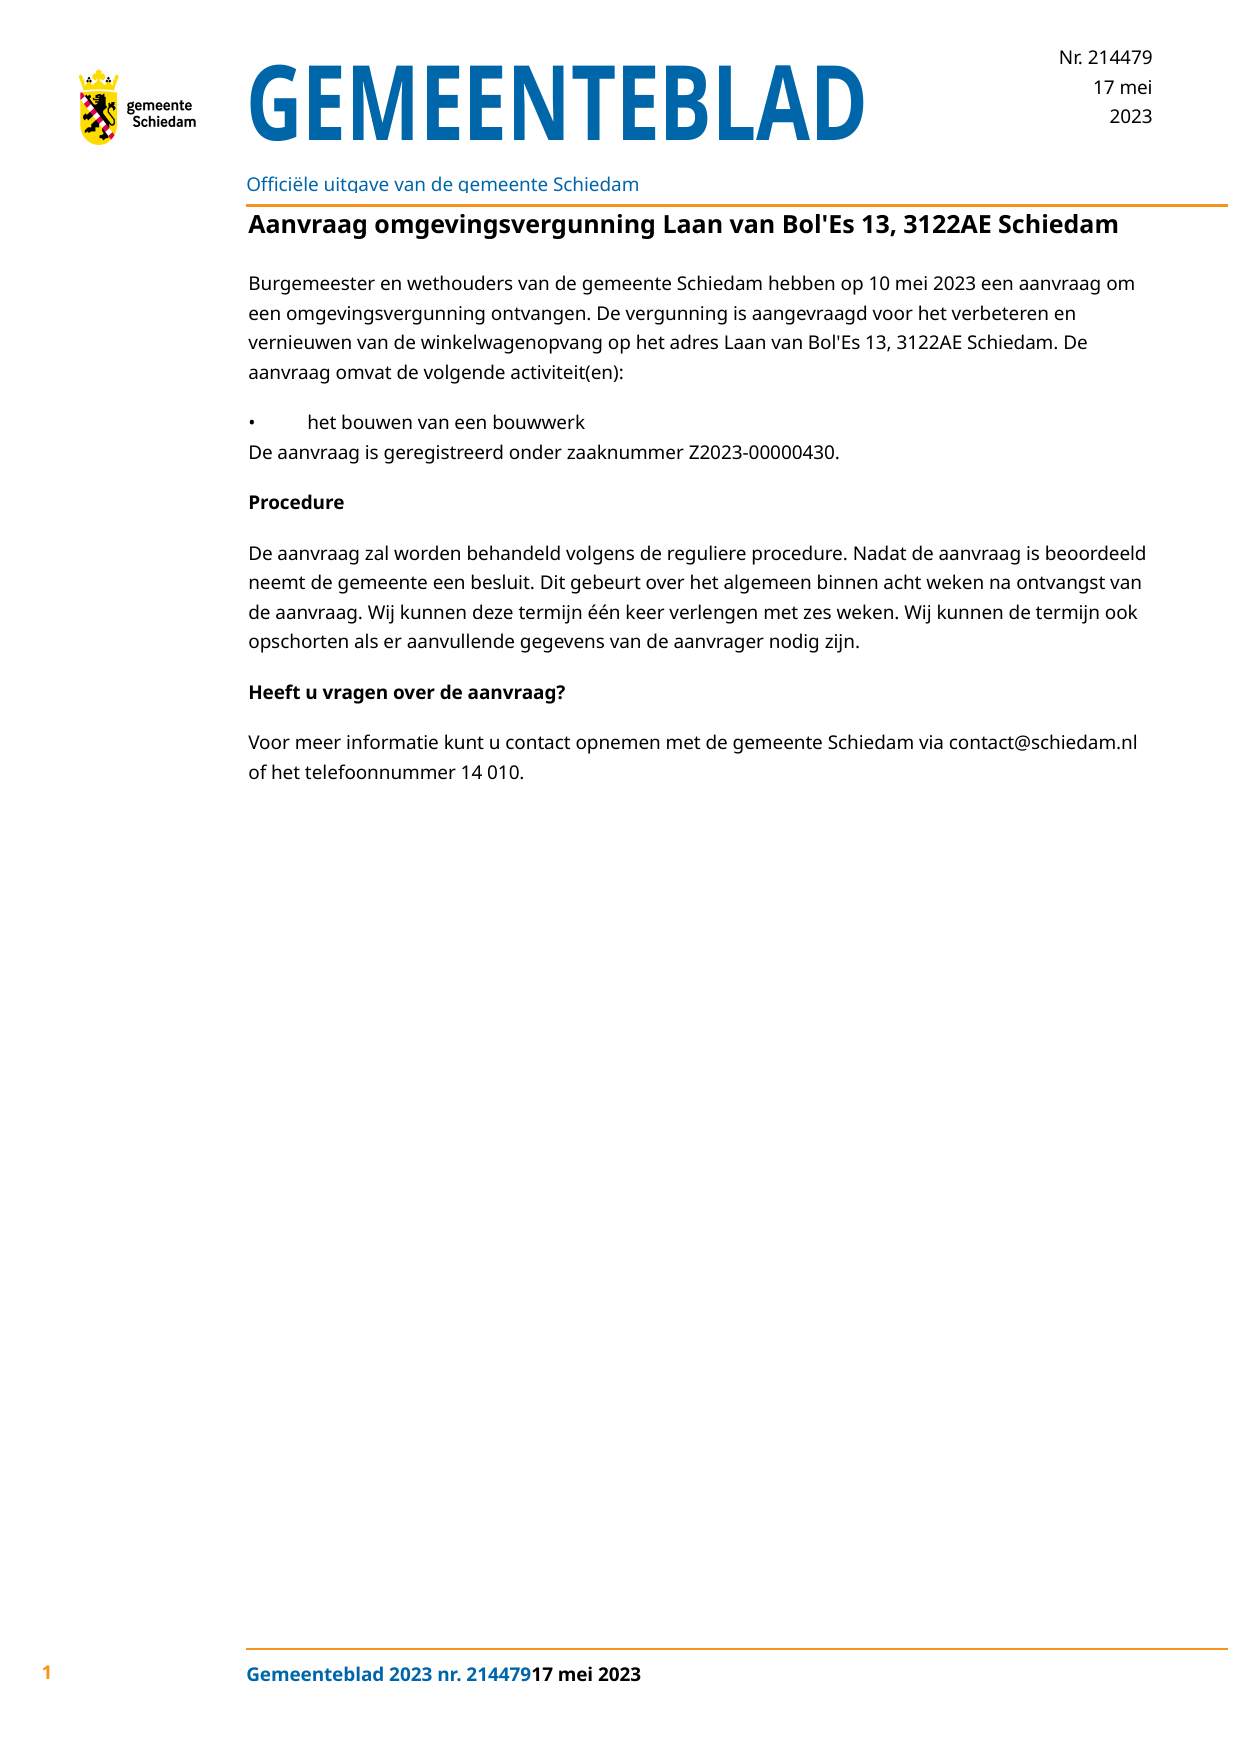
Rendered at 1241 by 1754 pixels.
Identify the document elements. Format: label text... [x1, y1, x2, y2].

list het bouwen van een bouwwerk [248, 409, 1152, 435]
text Heeft u vragen over de aanvraag? [248, 679, 1152, 705]
text Aanvraag omgevingsvergunning Laan van Bol'Es 13, 3122AE Schiedam [248, 207, 1152, 241]
text Voor meer informatie kunt u contact opnemen met de gemeente Schiedam via contact@schiedam.nl of het telefoonnummer 14 010. [248, 729, 1152, 785]
picture [41, 47, 231, 172]
text Procedure [248, 489, 1152, 515]
text Burgemeester en wethouders van de gemeente Schiedam hebben op 10 mei 2023 een aanvraag om een omgevingsvergunning ontvangen. De vergunning is aangevraagd voor het verbeteren en vernieuwen van de winkelwagenopvang op het adres Laan van Bol'Es 13, 3122AE Schiedam. De aanvraag omvat de volgende activiteit(en): [248, 270, 1152, 385]
text De aanvraag is geregistreerd onder zaaknummer Z2023-00000430. [248, 439, 1152, 465]
text De aanvraag zal worden behandeld volgens de reguliere procedure. Nadat de aanvraag is beoordeeld neemt de gemeente een besluit. Dit gebeurt over het algemeen binnen acht weken na ontvangst van de aanvraag. Wij kunnen deze termijn één keer verlengen met zes weken. Wij kunnen de termijn ook opschorten als er aanvullende gegevens van de aanvrager nodig zijn. [248, 540, 1152, 654]
